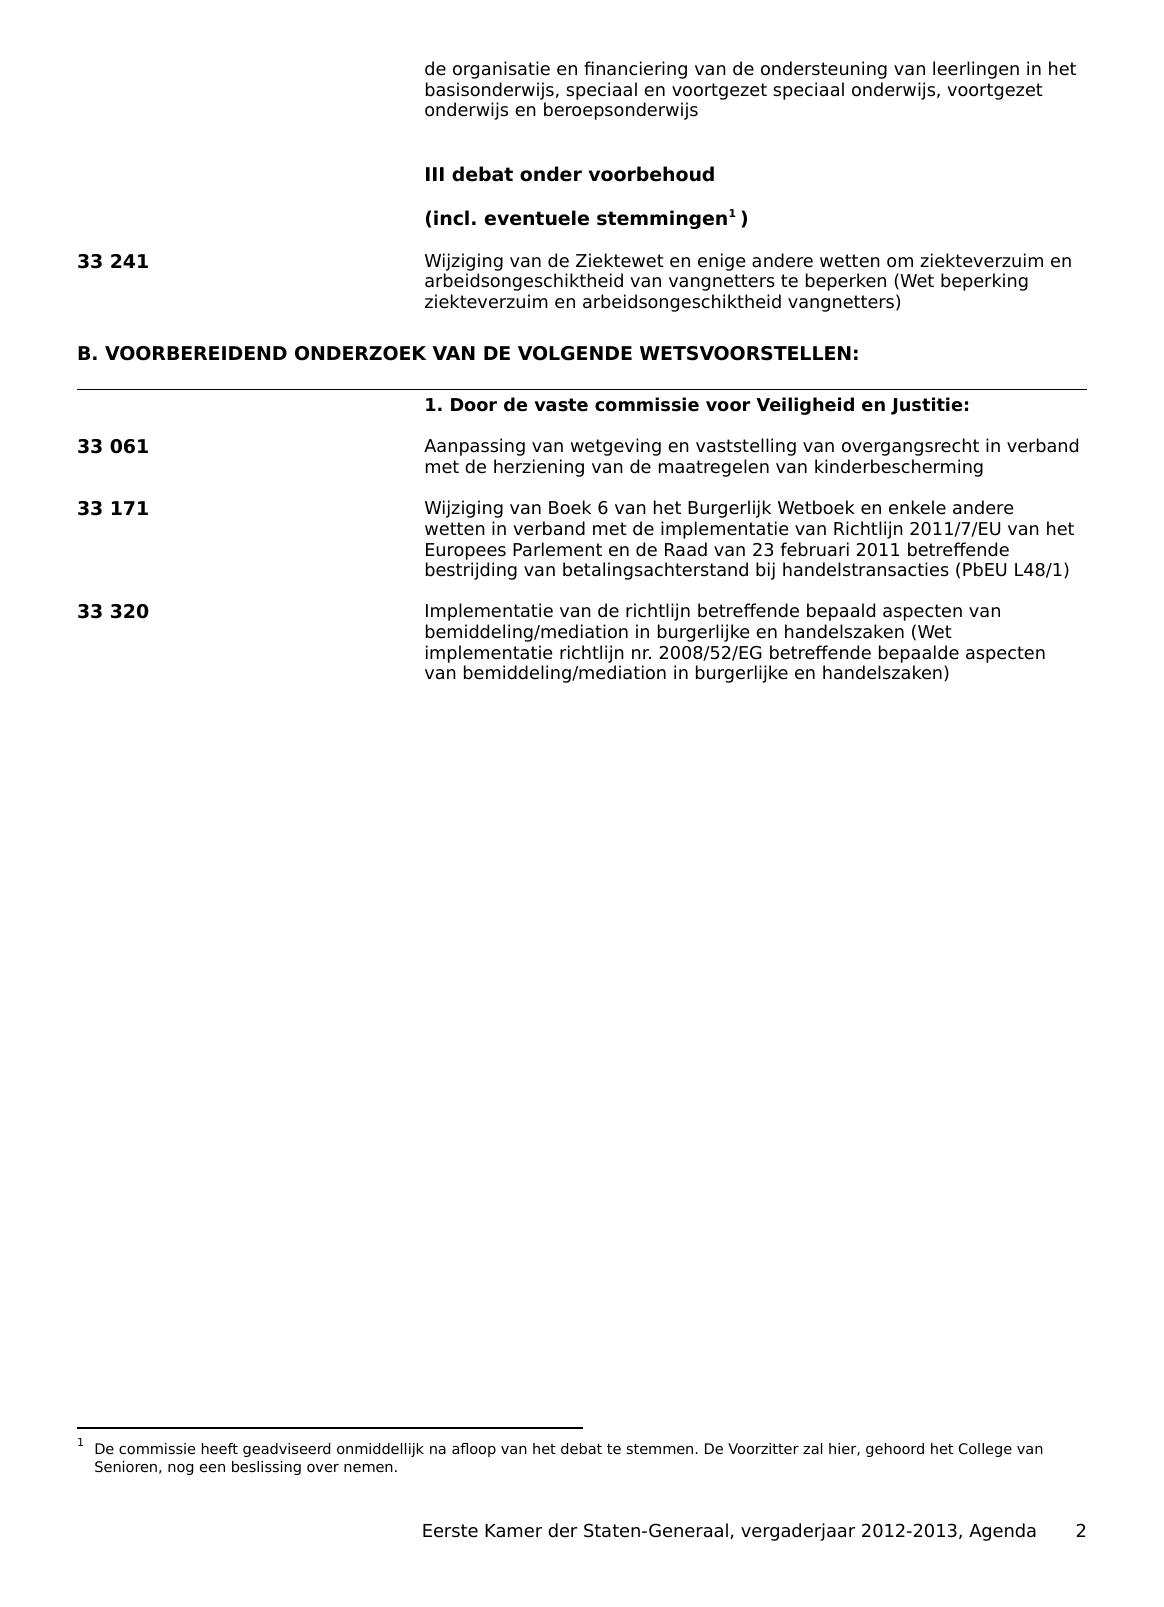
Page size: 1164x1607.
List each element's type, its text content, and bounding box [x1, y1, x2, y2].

table_cell 33 171 [77, 498, 401, 581]
table_cell [418, 121, 1087, 142]
table_cell [401, 436, 418, 478]
table_cell [401, 601, 418, 684]
table_cell Implementatie van de richtlijn betreffende bepaald aspecten van bemiddeling/mediation in burgerlijke en handelszaken (Wet implementatie richtlijn nr. 2008/52/EG betreffende bepaalde aspecten van bemiddeling/mediation in burgerlijke en handelszaken) [418, 601, 1087, 684]
table_cell 33 320 [77, 601, 401, 684]
table_cell [77, 59, 401, 121]
table_cell [77, 478, 401, 498]
table_cell [418, 416, 1087, 436]
table_cell [401, 121, 418, 142]
table_cell [77, 581, 401, 601]
table_cell [418, 478, 1087, 498]
table_cell [418, 230, 1087, 251]
table_cell Wijziging van de Ziektewet en enige andere wetten om ziekteverzuim en arbeidsongeschiktheid van vangnetters te beperken (Wet beperking ziekteverzuim en arbeidsongeschiktheid vangnetters) [418, 251, 1087, 312]
table_cell de organisatie en financiering van de ondersteuning van leerlingen in het basisonderwijs, speciaal en voortgezet speciaal onderwijs, voortgezet onderwijs en beroepsonderwijs [418, 59, 1087, 121]
table_cell [418, 581, 1087, 601]
table_cell Wijziging van Boek 6 van het Burgerlijk Wetboek en enkele andere wetten in verband met de implementatie van Richtlijn 2011/7/EU van het Europees Parlement en de Raad van 23 februari 2011 betreffende bestrijding van betalingsachterstand bij handelstransacties (PbEU L48/1) [418, 498, 1087, 581]
table_cell [77, 186, 401, 230]
table_cell [77, 121, 401, 142]
table_header 1. Door de vaste commissie voor Veiligheid en Justitie: [418, 390, 1087, 416]
table_cell (incl. eventuele stemmingen) [418, 186, 1087, 230]
table_cell 33 241 [77, 251, 401, 312]
table_cell [401, 251, 418, 312]
table_cell [77, 416, 401, 436]
table_cell [401, 416, 418, 436]
table_cell [401, 581, 418, 601]
table_cell 33 061 [77, 436, 401, 478]
subtitle B. VOORBEREIDEND ONDERZOEK VAN DE VOLGENDE WETSVOORSTELLEN: [77, 342, 1087, 364]
table_cell III debat onder voorbehoud [418, 142, 1087, 186]
table_cell Aanpassing van wetgeving en vaststelling van overgangsrecht in verband met de herziening van de maatregelen van kinderbescherming [418, 436, 1087, 478]
table_cell [401, 230, 418, 251]
table_cell [401, 478, 418, 498]
table_header [77, 390, 401, 416]
table_cell [401, 186, 418, 230]
table_cell [77, 142, 401, 186]
table_header [401, 390, 418, 416]
table_cell [77, 230, 401, 251]
table_cell [401, 498, 418, 581]
table_cell [401, 142, 418, 186]
table_cell [401, 59, 418, 121]
